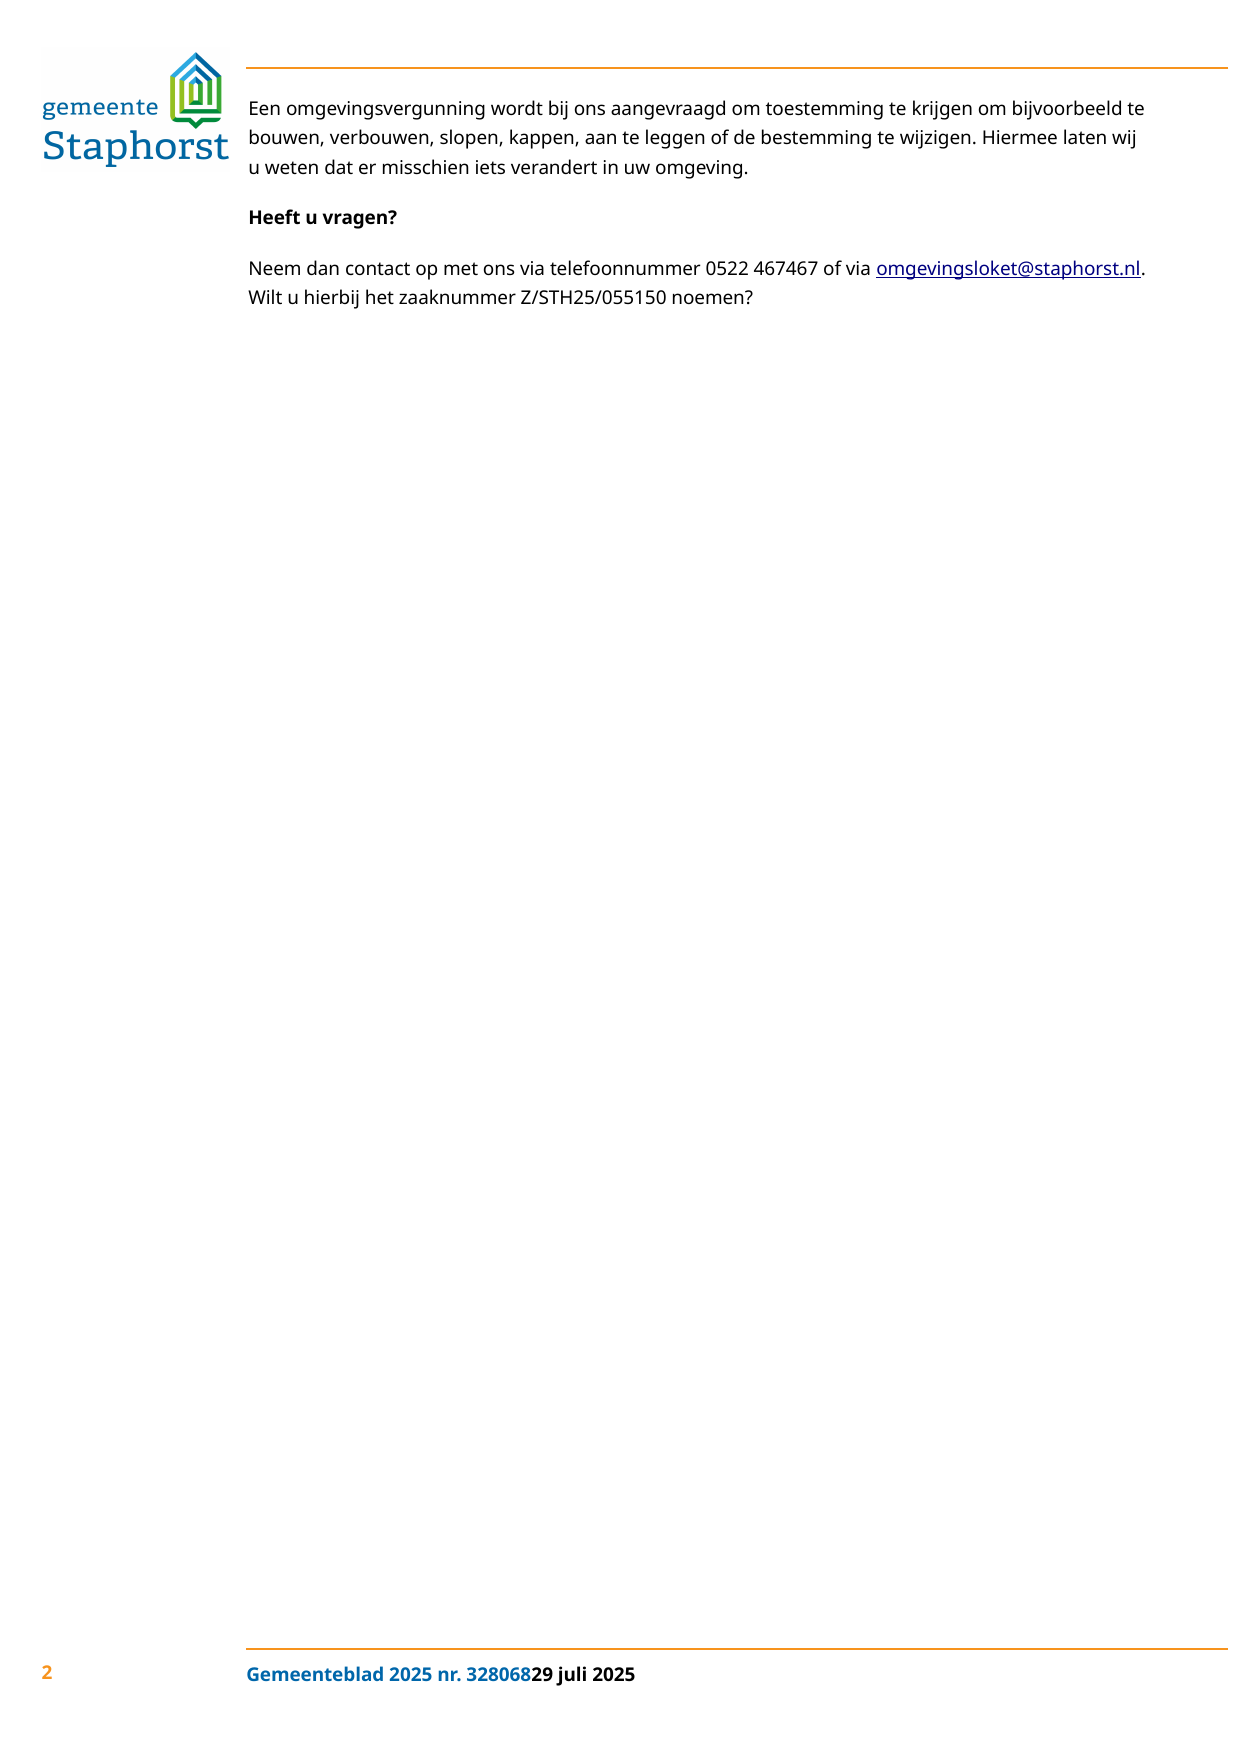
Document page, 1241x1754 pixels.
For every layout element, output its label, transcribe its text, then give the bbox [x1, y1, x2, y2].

text Een omgevingsvergunning wordt bij ons aangevraagd om toestemming te krijgen om bijvoorbeeld te bouwen, verbouwen, slopen, kappen, aan te leggen of de bestemming te wijzigen. Hiermee laten wij u weten dat er misschien iets verandert in uw omgeving. [248, 95, 1152, 180]
text Neem dan contact op met ons via telefoonnummer 0522 467467 of via omgevingsloket@staphorst.nl. Wilt u hierbij het zaaknummer Z/STH25/055150 noemen? [248, 255, 1152, 310]
picture [41, 47, 231, 172]
text Heeft u vragen? [248, 204, 1152, 230]
